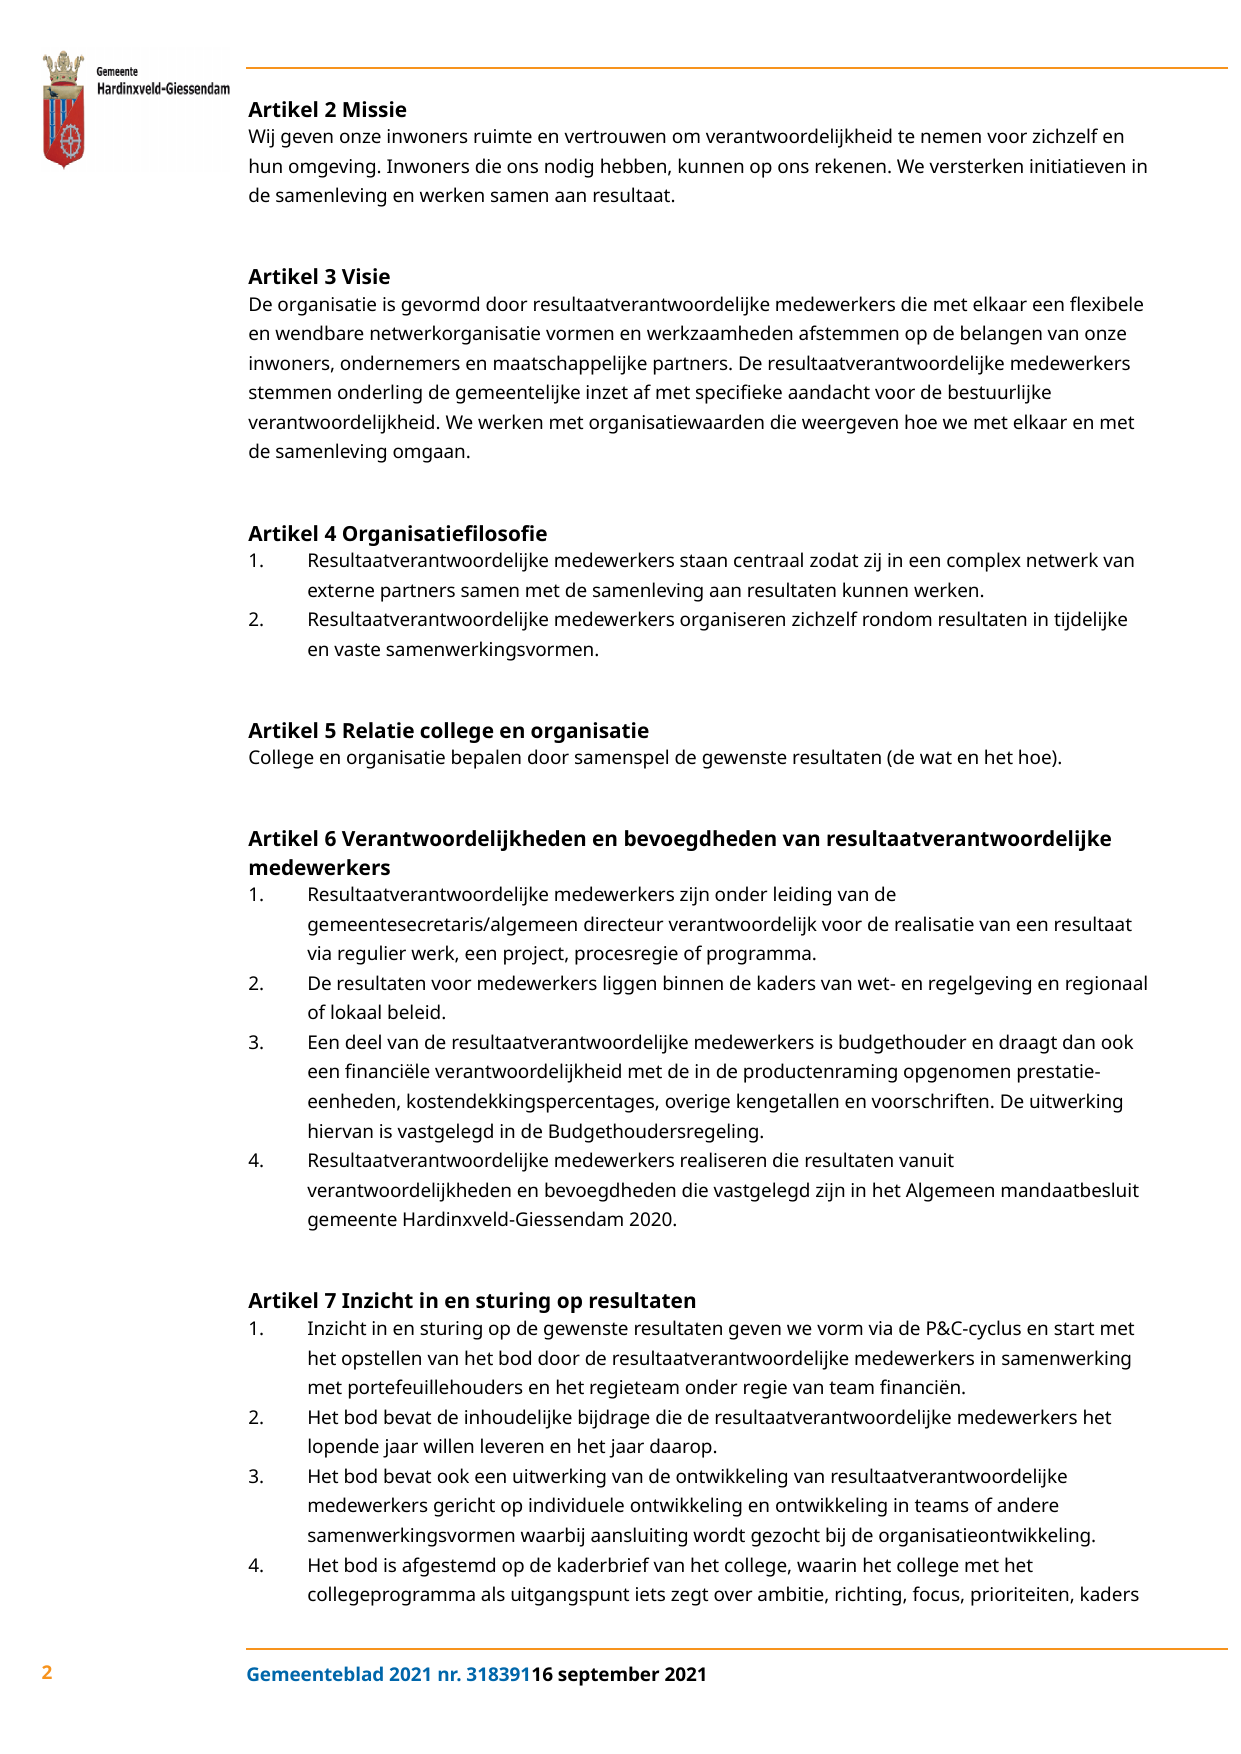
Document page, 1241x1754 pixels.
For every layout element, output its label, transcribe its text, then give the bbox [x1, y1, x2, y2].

list De resultaten voor medewerkers liggen binnen de kaders van wet- en regelgeving en regionaal of lokaal beleid. [248, 970, 1152, 1025]
text Artikel 3 Visie [248, 262, 1152, 291]
text Artikel 5 Relatie college en organisatie [248, 716, 1152, 744]
text Artikel 6 Verantwoordelijkheden en bevoegdheden van resultaatverantwoordelijke medewerkers [248, 824, 1152, 881]
text College en organisatie bepalen door samenspel de gewenste resultaten (de wat en het hoe). [248, 744, 1152, 770]
text Artikel 7 Inzicht in en sturing op resultaten [248, 1287, 1152, 1315]
text De organisatie is gevormd door resultaatverantwoordelijke medewerkers die met elkaar een flexibele en wendbare netwerkorganisatie vormen en werkzaamheden afstemmen op de belangen van onze inwoners, ondernemers en maatschappelijke partners. De resultaatverantwoordelijke medewerkers stemmen onderling de gemeentelijke inzet af met specifieke aandacht voor de bestuurlijke verantwoordelijkheid. We werken met organisatiewaarden die weergeven hoe we met elkaar en met de samenleving omgaan. [248, 291, 1152, 464]
picture [41, 47, 231, 172]
list Een deel van de resultaatverantwoordelijke medewerkers is budgethouder en draagt dan ook een financiële verantwoordelijkheid met de in de productenraming opgenomen prestatie-eenheden, kostendekkingspercentages, overige kengetallen en voorschriften. De uitwerking hiervan is vastgelegd in de Budgethoudersregeling. [248, 1029, 1152, 1144]
list Resultaatverantwoordelijke medewerkers realiseren die resultaten vanuit verantwoordelijkheden en bevoegdheden die vastgelegd zijn in het Algemeen mandaatbesluit gemeente Hardinxveld-Giessendam 2020. [248, 1147, 1152, 1232]
text Artikel 4 Organisatiefilosofie [248, 519, 1152, 547]
list Resultaatverantwoordelijke medewerkers staan centraal zodat zij in een complex netwerk van externe partners samen met de samenleving aan resultaten kunnen werken. [248, 547, 1152, 602]
list Het bod is afgestemd op de kaderbrief van het college, waarin het college met het collegeprogramma als uitgangspunt iets zegt over ambitie, richting, focus, prioriteiten, kaders [248, 1552, 1152, 1607]
list Resultaatverantwoordelijke medewerkers zijn onder leiding van de gemeentesecretaris/algemeen directeur verantwoordelijk voor de realisatie van een resultaat via regulier werk, een project, procesregie of programma. [248, 881, 1152, 966]
list Resultaatverantwoordelijke medewerkers organiseren zichzelf rondom resultaten in tijdelijke en vaste samenwerkingsvormen. [248, 606, 1152, 662]
list Het bod bevat de inhoudelijke bijdrage die de resultaatverantwoordelijke medewerkers het lopende jaar willen leveren en het jaar daarop. [248, 1404, 1152, 1459]
list Het bod bevat ook een uitwerking van de ontwikkeling van resultaatverantwoordelijke medewerkers gericht op individuele ontwikkeling en ontwikkeling in teams of andere samenwerkingsvormen waarbij aansluiting wordt gezocht bij de organisatieontwikkeling. [248, 1463, 1152, 1548]
text Artikel 2 Missie [248, 95, 1152, 123]
text Wij geven onze inwoners ruimte en vertrouwen om verantwoordelijkheid te nemen voor zichzelf en hun omgeving. Inwoners die ons nodig hebben, kunnen op ons rekenen. We versterken initiatieven in de samenleving en werken samen aan resultaat. [248, 123, 1152, 208]
list Inzicht in en sturing op de gewenste resultaten geven we vorm via de P&C-cyclus en start met het opstellen van het bod door de resultaatverantwoordelijke medewerkers in samenwerking met portefeuillehouders en het regieteam onder regie van team financiën. [248, 1315, 1152, 1400]
